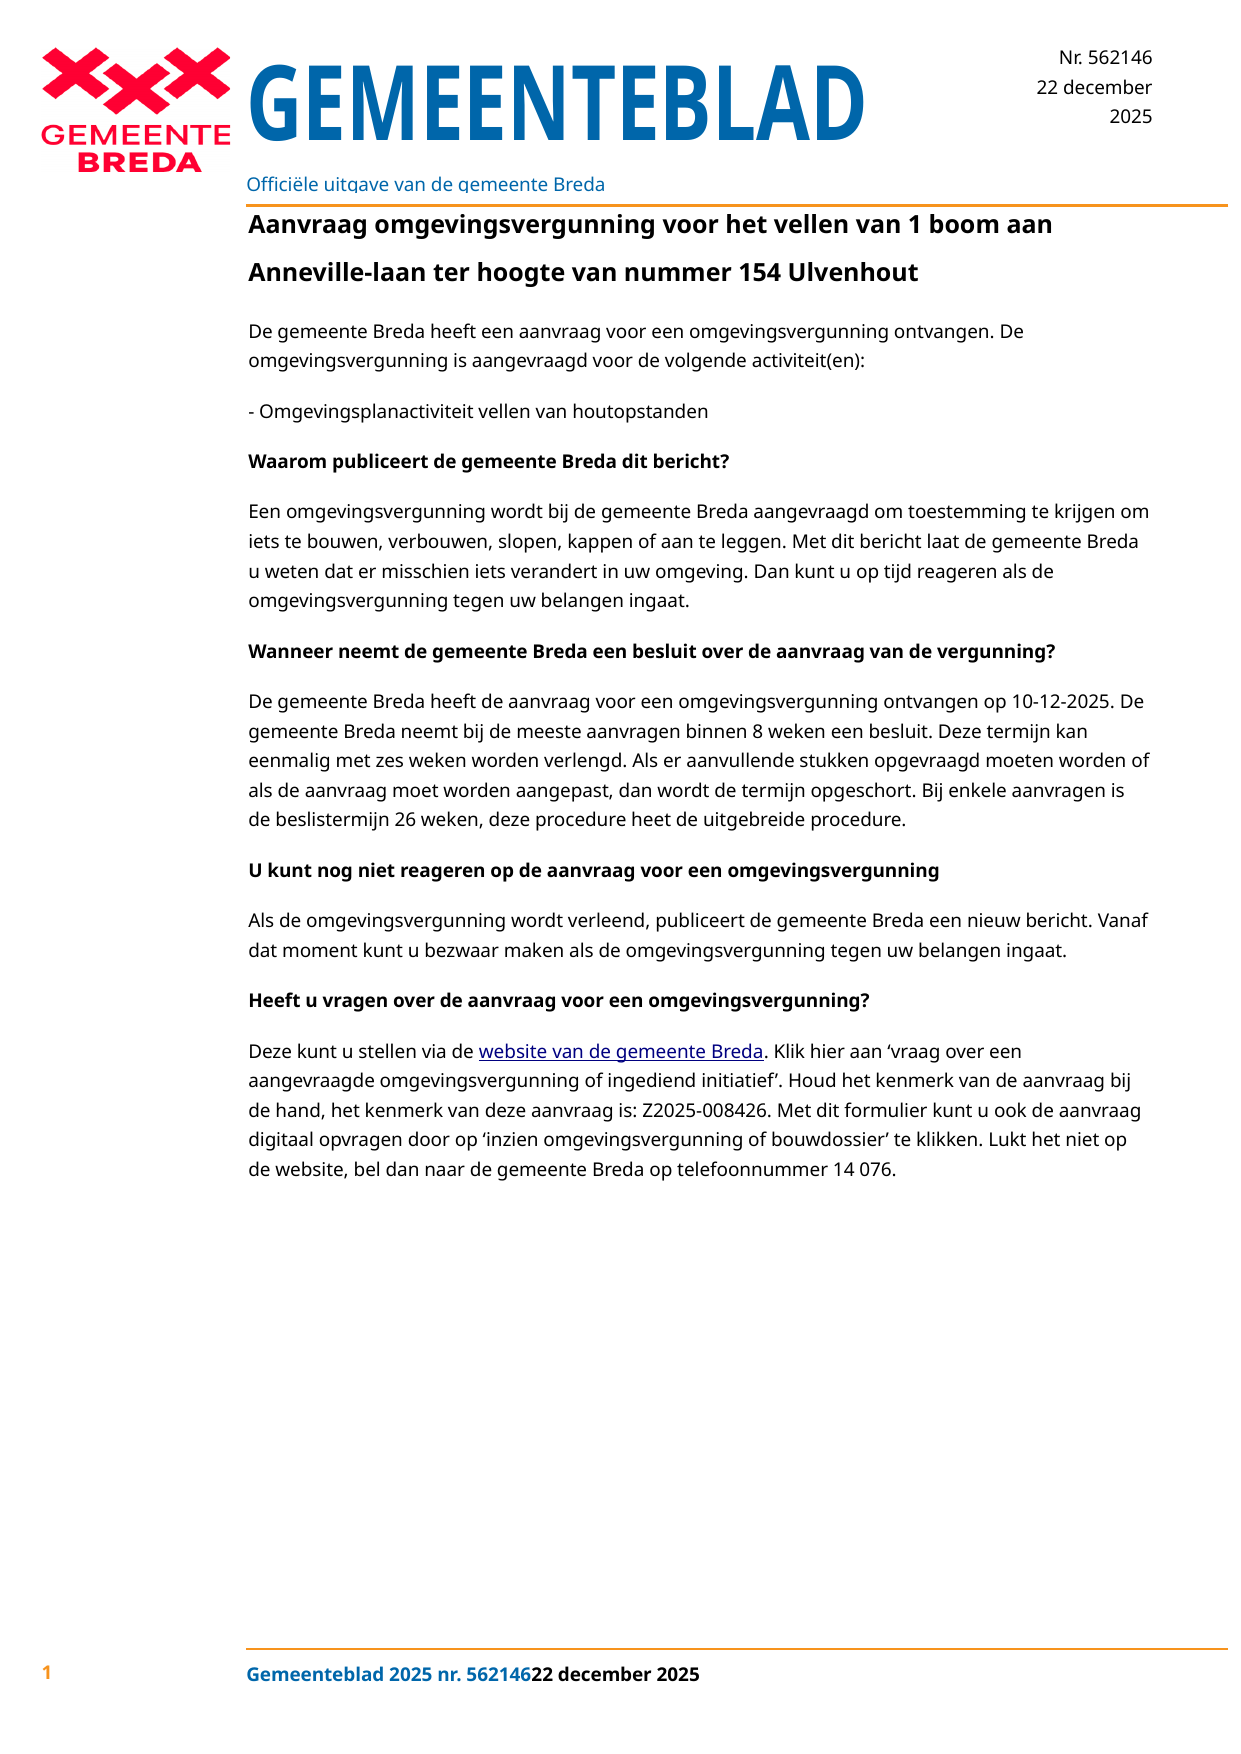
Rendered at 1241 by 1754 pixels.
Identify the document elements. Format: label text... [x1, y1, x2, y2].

text U kunt nog niet reageren op de aanvraag voor een omgevingsvergunning [248, 857, 1152, 883]
text Waarom publiceert de gemeente Breda dit bericht? [248, 448, 1152, 474]
text De gemeente Breda heeft een aanvraag voor een omgevingsvergunning ontvangen. De omgevingsvergunning is aangevraagd voor de volgende activiteit(en): [248, 318, 1152, 373]
text Deze kunt u stellen via de website van de gemeente Breda. Klik hier aan ‘vraag over een aangevraagde omgevingsvergunning of ingediend initiatief’. Houd het kenmerk van de aanvraag bij de hand, het kenmerk van deze aanvraag is: Z2025-008426. Met dit formulier kunt u ook de aanvraag digitaal opvragen door op ‘inzien omgevingsvergunning of bouwdossier’ te klikken. Lukt het niet op de website, bel dan naar de gemeente Breda op telefoonnummer 14 076. [248, 1038, 1152, 1182]
text - Omgevingsplanactiviteit vellen van houtopstanden [248, 398, 1152, 424]
text Aanvraag omgevingsvergunning voor het vellen van 1 boom aan Anneville-laan ter hoogte van nummer 154 Ulvenhout [248, 207, 1152, 288]
text Wanneer neemt de gemeente Breda een besluit over de aanvraag van de vergunning? [248, 638, 1152, 664]
picture [41, 47, 231, 172]
text De gemeente Breda heeft de aanvraag voor een omgevingsvergunning ontvangen op 10-12-2025. De gemeente Breda neemt bij de meeste aanvragen binnen 8 weken een besluit. Deze termijn kan eenmalig met zes weken worden verlengd. Als er aanvullende stukken opgevraagd moeten worden of als de aanvraag moet worden aangepast, dan wordt de termijn opgeschort. Bij enkele aanvragen is de beslistermijn 26 weken, deze procedure heet de uitgebreide procedure. [248, 688, 1152, 832]
text Een omgevingsvergunning wordt bij de gemeente Breda aangevraagd om toestemming te krijgen om iets te bouwen, verbouwen, slopen, kappen of aan te leggen. Met dit bericht laat de gemeente Breda u weten dat er misschien iets verandert in uw omgeving. Dan kunt u op tijd reageren als de omgevingsvergunning tegen uw belangen ingaat. [248, 499, 1152, 613]
text Als de omgevingsvergunning wordt verleend, publiceert de gemeente Breda een nieuw bericht. Vanaf dat moment kunt u bezwaar maken als de omgevingsvergunning tegen uw belangen ingaat. [248, 907, 1152, 963]
text Heeft u vragen over de aanvraag voor een omgevingsvergunning? [248, 987, 1152, 1013]
